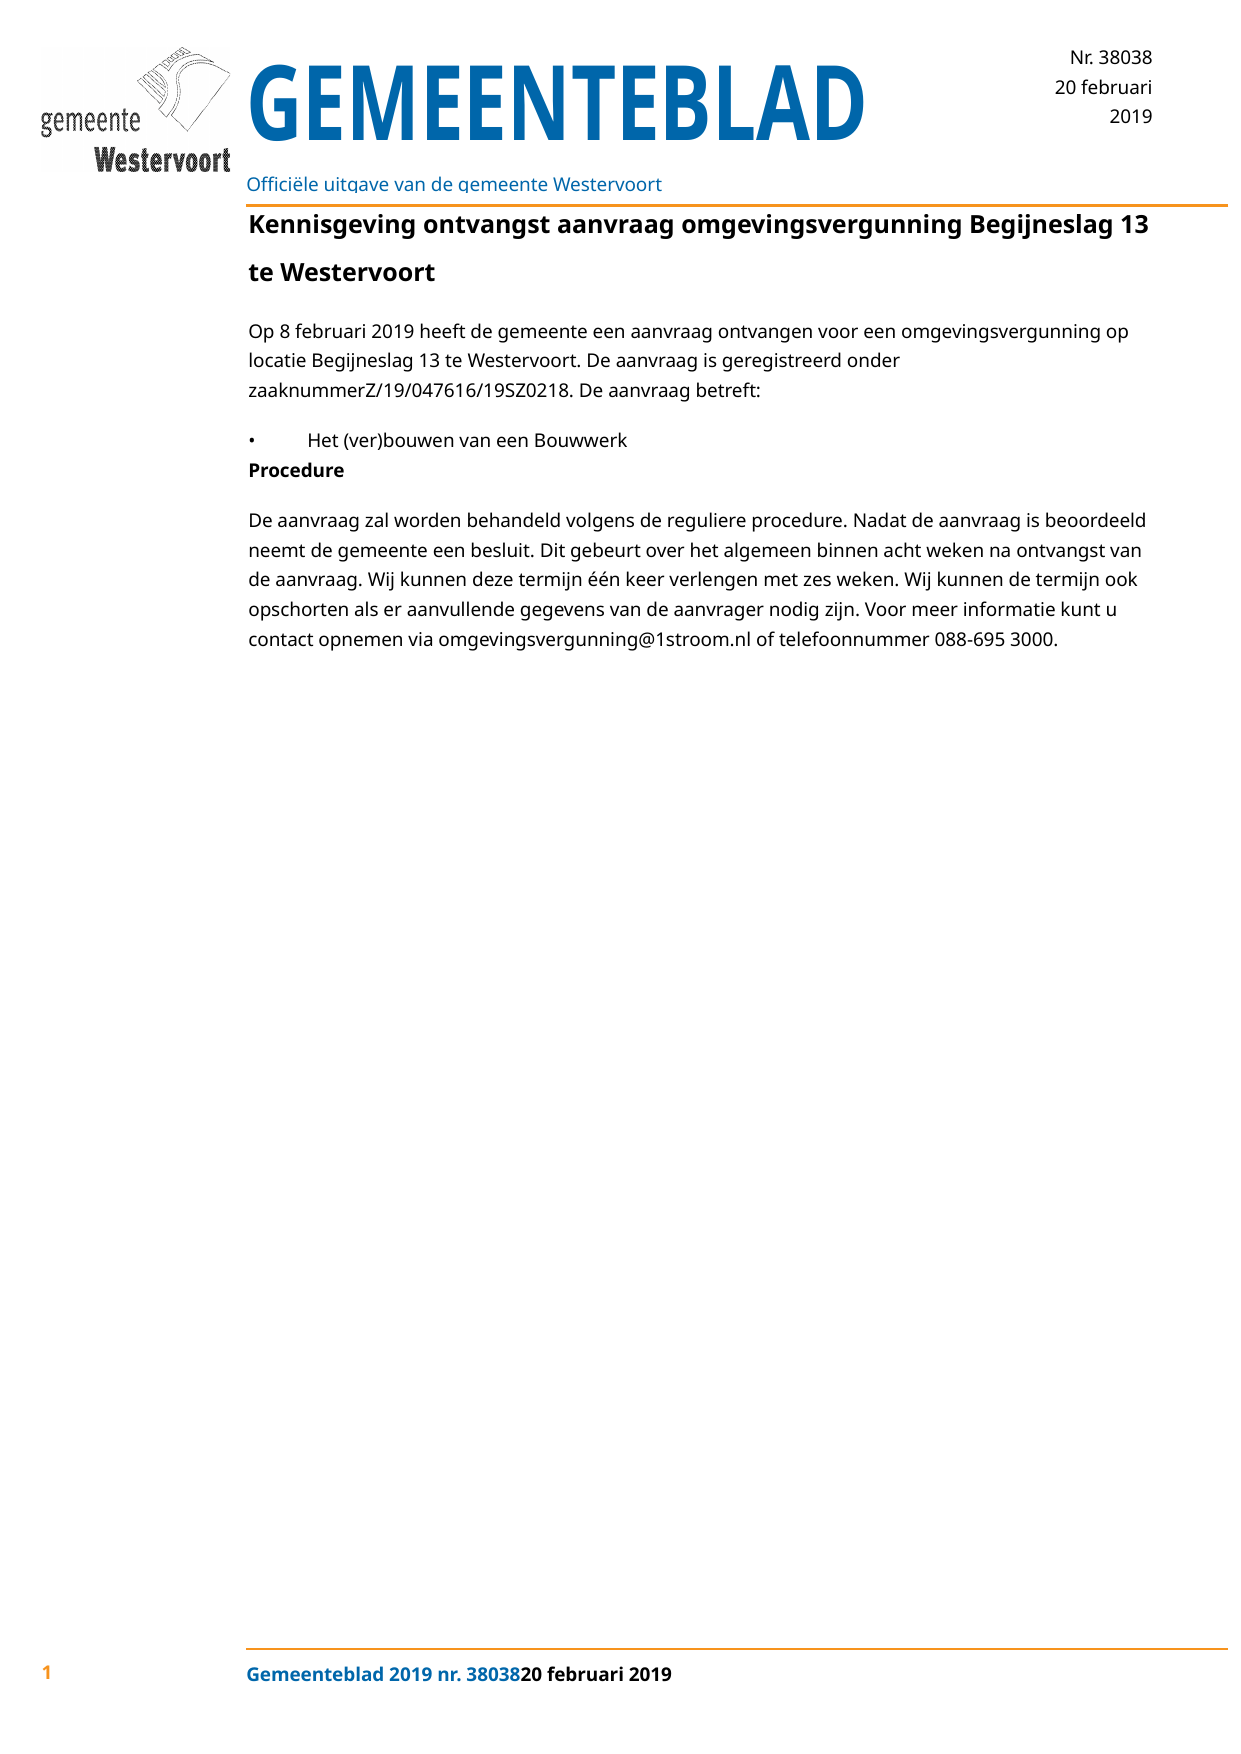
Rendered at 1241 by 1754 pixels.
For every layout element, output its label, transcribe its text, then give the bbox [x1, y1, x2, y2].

text De aanvraag zal worden behandeld volgens de reguliere procedure. Nadat de aanvraag is beoordeeld neemt de gemeente een besluit. Dit gebeurt over het algemeen binnen acht weken na ontvangst van de aanvraag. Wij kunnen deze termijn één keer verlengen met zes weken. Wij kunnen de termijn ook opschorten als er aanvullende gegevens van de aanvrager nodig zijn. Voor meer informatie kunt u contact opnemen via omgevingsvergunning@1stroom.nl of telefoonnummer 088-695 3000. [248, 507, 1152, 652]
picture [41, 47, 231, 172]
text Op 8 februari 2019 heeft de gemeente een aanvraag ontvangen voor een omgevingsvergunning op locatie Begijneslag 13 te Westervoort. De aanvraag is geregistreerd onder zaaknummerZ/19/047616/19SZ0218. De aanvraag betreft: [248, 318, 1152, 403]
text Procedure [248, 457, 1152, 483]
list Het (ver)bouwen van een Bouwwerk [248, 427, 1152, 453]
text Kennisgeving ontvangst aanvraag omgevingsvergunning Begijneslag 13 te Westervoort [248, 207, 1152, 288]
